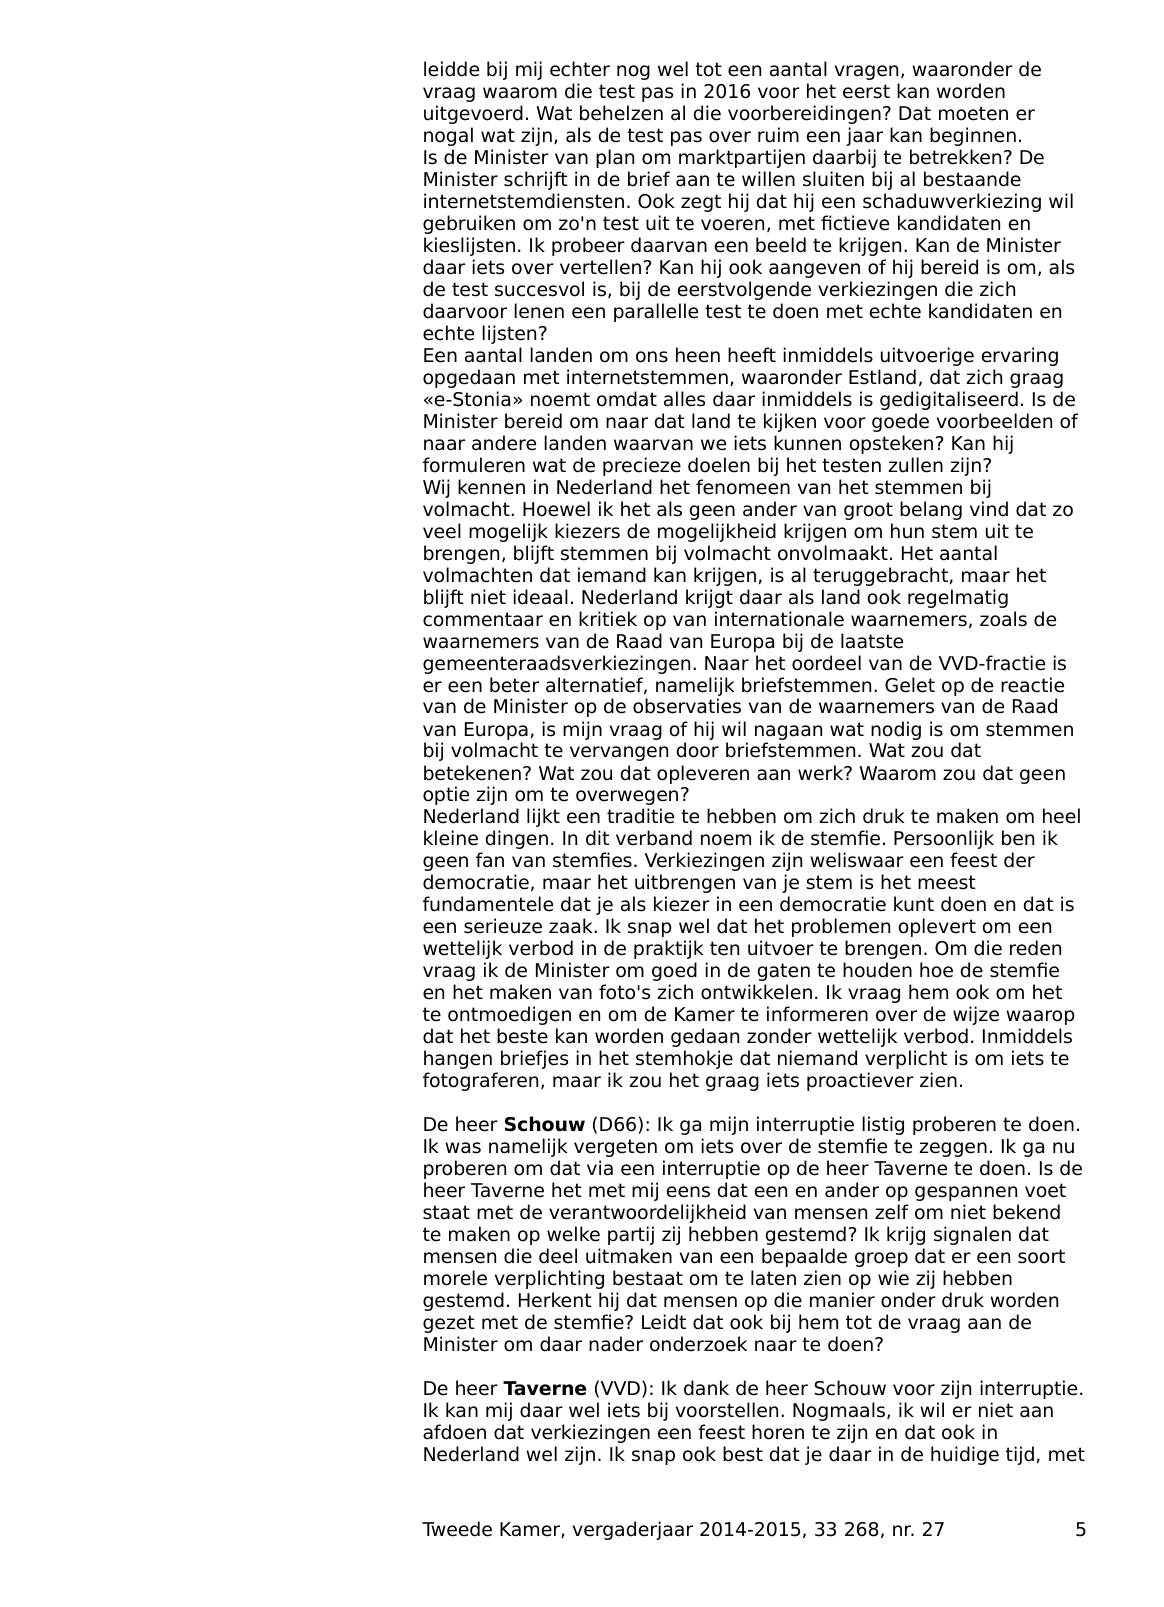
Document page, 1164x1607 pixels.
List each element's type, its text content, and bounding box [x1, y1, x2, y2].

text De heer Taverne (VVD): Ik dank de heer Schouw voor zijn interruptie. Ik kan mij daar wel iets bij voorstellen. Nogmaals, ik wil er niet aan afdoen dat verkiezingen een feest horen te zijn en dat ook in Nederland wel zijn. Ik snap ook best dat je daar in de huidige tijd, met [422, 1378, 1087, 1466]
text leidde bij mij echter nog wel tot een aantal vragen, waaronder de vraag waarom die test pas in 2016 voor het eerst kan worden uitgevoerd. Wat behelzen al die voorbereidingen? Dat moeten er nogal wat zijn, als de test pas over ruim een jaar kan beginnen. [422, 59, 1087, 147]
text Is de Minister van plan om marktpartijen daarbij te betrekken? De Minister schrijft in de brief aan te willen sluiten bij al bestaande internetstemdiensten. Ook zegt hij dat hij een schaduwverkiezing wil gebruiken om zo'n test uit te voeren, met fictieve kandidaten en kieslijsten. Ik probeer daarvan een beeld te krijgen. Kan de Minister daar iets over vertellen? Kan hij ook aangeven of hij bereid is om, als de test succesvol is, bij de eerstvolgende verkiezingen die zich daarvoor lenen een parallelle test te doen met echte kandidaten en echte lijsten? [422, 147, 1087, 345]
text De heer Schouw (D66): Ik ga mijn interruptie listig proberen te doen. Ik was namelijk vergeten om iets over de stemfie te zeggen. Ik ga nu proberen om dat via een interruptie op de heer Taverne te doen. Is de heer Taverne het met mij eens dat een en ander op gespannen voet staat met de verantwoordelijkheid van mensen zelf om niet bekend te maken op welke partij zij hebben gestemd? Ik krijg signalen dat mensen die deel uitmaken van een bepaalde groep dat er een soort morele verplichting bestaat om te laten zien op wie zij hebben gestemd. Herkent hij dat mensen op die manier onder druk worden gezet met de stemfie? Leidt dat ook bij hem tot de vraag aan de Minister om daar nader onderzoek naar te doen? [422, 1114, 1087, 1356]
text Een aantal landen om ons heen heeft inmiddels uitvoerige ervaring opgedaan met internetstemmen, waaronder Estland, dat zich graag «e-Stonia» noemt omdat alles daar inmiddels is gedigitaliseerd. Is de Minister bereid om naar dat land te kijken voor goede voorbeelden of naar andere landen waarvan we iets kunnen opsteken? Kan hij formuleren wat de precieze doelen bij het testen zullen zijn? [422, 345, 1087, 477]
text Wij kennen in Nederland het fenomeen van het stemmen bij volmacht. Hoewel ik het als geen ander van groot belang vind dat zo veel mogelijk kiezers de mogelijkheid krijgen om hun stem uit te brengen, blijft stemmen bij volmacht onvolmaakt. Het aantal volmachten dat iemand kan krijgen, is al teruggebracht, maar het blijft niet ideaal. Nederland krijgt daar als land ook regelmatig commentaar en kritiek op van internationale waarnemers, zoals de waarnemers van de Raad van Europa bij de laatste gemeenteraadsverkiezingen. Naar het oordeel van de VVD-fractie is er een beter alternatief, namelijk briefstemmen. Gelet op de reactie van de Minister op de observaties van de waarnemers van de Raad van Europa, is mijn vraag of hij wil nagaan wat nodig is om stemmen bij volmacht te vervangen door briefstemmen. Wat zou dat betekenen? Wat zou dat opleveren aan werk? Waarom zou dat geen optie zijn om te overwegen? [422, 477, 1087, 806]
text Nederland lijkt een traditie te hebben om zich druk te maken om heel kleine dingen. In dit verband noem ik de stemfie. Persoonlijk ben ik geen fan van stemfies. Verkiezingen zijn weliswaar een feest der democratie, maar het uitbrengen van je stem is het meest fundamentele dat je als kiezer in een democratie kunt doen en dat is een serieuze zaak. Ik snap wel dat het problemen oplevert om een wettelijk verbod in de praktijk ten uitvoer te brengen. Om die reden vraag ik de Minister om goed in de gaten te houden hoe de stemfie en het maken van foto's zich ontwikkelen. Ik vraag hem ook om het te ontmoedigen en om de Kamer te informeren over de wijze waarop dat het beste kan worden gedaan zonder wettelijk verbod. Inmiddels hangen briefjes in het stemhokje dat niemand verplicht is om iets te fotograferen, maar ik zou het graag iets proactiever zien. [422, 806, 1087, 1092]
